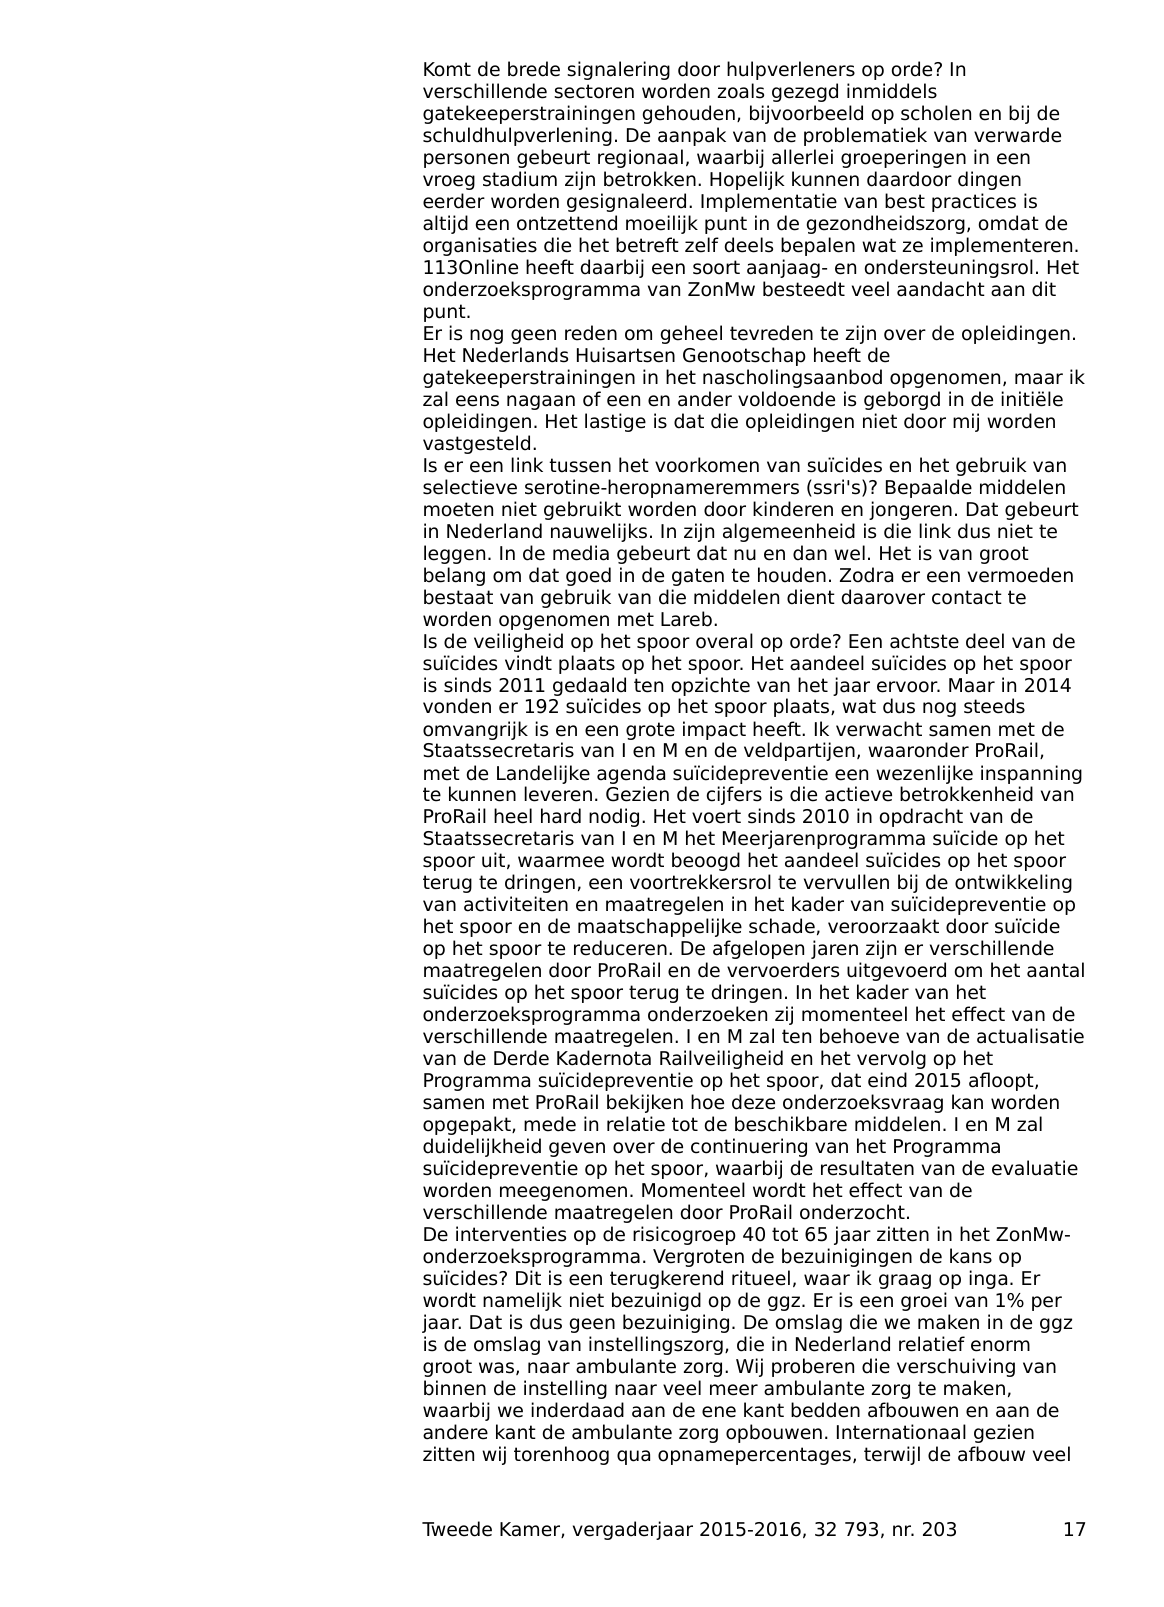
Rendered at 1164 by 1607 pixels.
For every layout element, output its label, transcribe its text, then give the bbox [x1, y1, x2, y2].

text Is er een link tussen het voorkomen van suïcides en het gebruik van selectieve serotine-heropnameremmers (ssri's)? Bepaalde middelen moeten niet gebruikt worden door kinderen en jongeren. Dat gebeurt in Nederland nauwelijks. In zijn algemeenheid is die link dus niet te leggen. In de media gebeurt dat nu en dan wel. Het is van groot belang om dat goed in de gaten te houden. Zodra er een vermoeden bestaat van gebruik van die middelen dient daarover contact te worden opgenomen met Lareb. [422, 455, 1087, 631]
text De interventies op de risicogroep 40 tot 65 jaar zitten in het ZonMw-onderzoeksprogramma. Vergroten de bezuinigingen de kans op suïcides? Dit is een terugkerend ritueel, waar ik graag op inga. Er wordt namelijk niet bezuinigd op de ggz. Er is een groei van 1% per jaar. Dat is dus geen bezuiniging. De omslag die we maken in de ggz is de omslag van instellingszorg, die in Nederland relatief enorm groot was, naar ambulante zorg. Wij proberen die verschuiving van binnen de instelling naar veel meer ambulante zorg te maken, waarbij we inderdaad aan de ene kant bedden afbouwen en aan de andere kant de ambulante zorg opbouwen. Internationaal gezien zitten wij torenhoog qua opnamepercentages, terwijl de afbouw veel [422, 1224, 1087, 1466]
text Is de veiligheid op het spoor overal op orde? Een achtste deel van de suïcides vindt plaats op het spoor. Het aandeel suïcides op het spoor is sinds 2011 gedaald ten opzichte van het jaar ervoor. Maar in 2014 vonden er 192 suïcides op het spoor plaats, wat dus nog steeds omvangrijk is en een grote impact heeft. Ik verwacht samen met de Staatssecretaris van I en M en de veldpartijen, waaronder ProRail, met de Landelijke agenda suïcidepreventie een wezenlijke inspanning te kunnen leveren. Gezien de cijfers is die actieve betrokkenheid van ProRail heel hard nodig. Het voert sinds 2010 in opdracht van de Staatssecretaris van I en M het Meerjarenprogramma suïcide op het spoor uit, waarmee wordt beoogd het aandeel suïcides op het spoor terug te dringen, een voortrekkersrol te vervullen bij de ontwikkeling van activiteiten en maatregelen in het kader van suïcidepreventie op het spoor en de maatschappelijke schade, veroorzaakt door suïcide op het spoor te reduceren. De afgelopen jaren zijn er verschillende maatregelen door ProRail en de vervoerders uitgevoerd om het aantal suïcides op het spoor terug te dringen. In het kader van het onderzoeksprogramma onderzoeken zij momenteel het effect van de verschillende maatregelen. I en M zal ten behoeve van de actualisatie van de Derde Kadernota Railveiligheid en het vervolg op het Programma suïcidepreventie op het spoor, dat eind 2015 afloopt, samen met ProRail bekijken hoe deze onderzoeksvraag kan worden opgepakt, mede in relatie tot de beschikbare middelen. I en M zal duidelijkheid geven over de continuering van het Programma suïcidepreventie op het spoor, waarbij de resultaten van de evaluatie worden meegenomen. Momenteel wordt het effect van de verschillende maatregelen door ProRail onderzocht. [422, 631, 1087, 1224]
text Er is nog geen reden om geheel tevreden te zijn over de opleidingen. Het Nederlands Huisartsen Genootschap heeft de gatekeeperstrainingen in het nascholingsaanbod opgenomen, maar ik zal eens nagaan of een en ander voldoende is geborgd in de initiële opleidingen. Het lastige is dat die opleidingen niet door mij worden vastgesteld. [422, 323, 1087, 455]
text Komt de brede signalering door hulpverleners op orde? In verschillende sectoren worden zoals gezegd inmiddels gatekeeperstrainingen gehouden, bijvoorbeeld op scholen en bij de schuldhulpverlening. De aanpak van de problematiek van verwarde personen gebeurt regionaal, waarbij allerlei groeperingen in een vroeg stadium zijn betrokken. Hopelijk kunnen daardoor dingen eerder worden gesignaleerd. Implementatie van best practices is altijd een ontzettend moeilijk punt in de gezondheidszorg, omdat de organisaties die het betreft zelf deels bepalen wat ze implementeren. 113Online heeft daarbij een soort aanjaag- en ondersteuningsrol. Het onderzoeksprogramma van ZonMw besteedt veel aandacht aan dit punt. [422, 59, 1087, 323]
